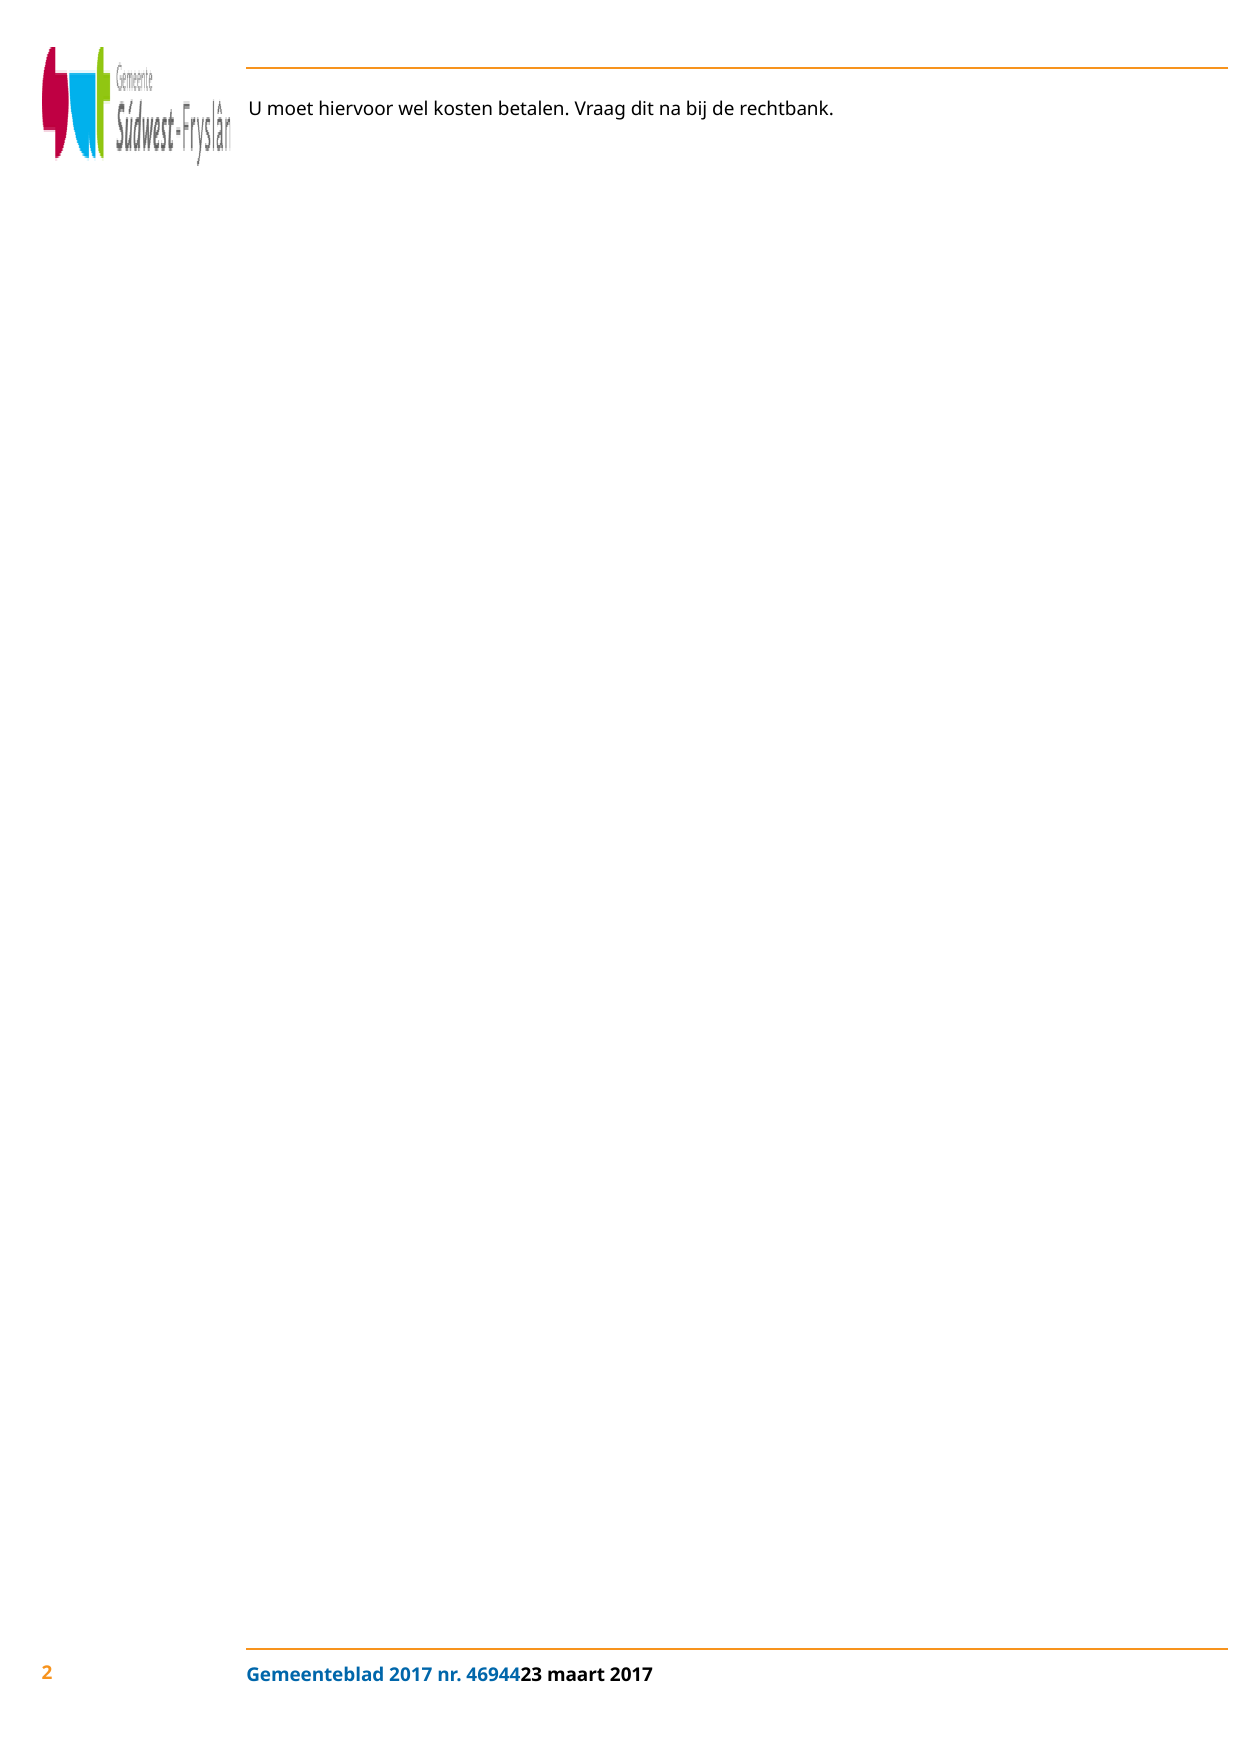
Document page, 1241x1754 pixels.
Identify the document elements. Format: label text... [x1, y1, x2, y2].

picture [41, 47, 231, 172]
text U moet hiervoor wel kosten betalen. Vraag dit na bij de rechtbank. [248, 95, 1152, 121]
